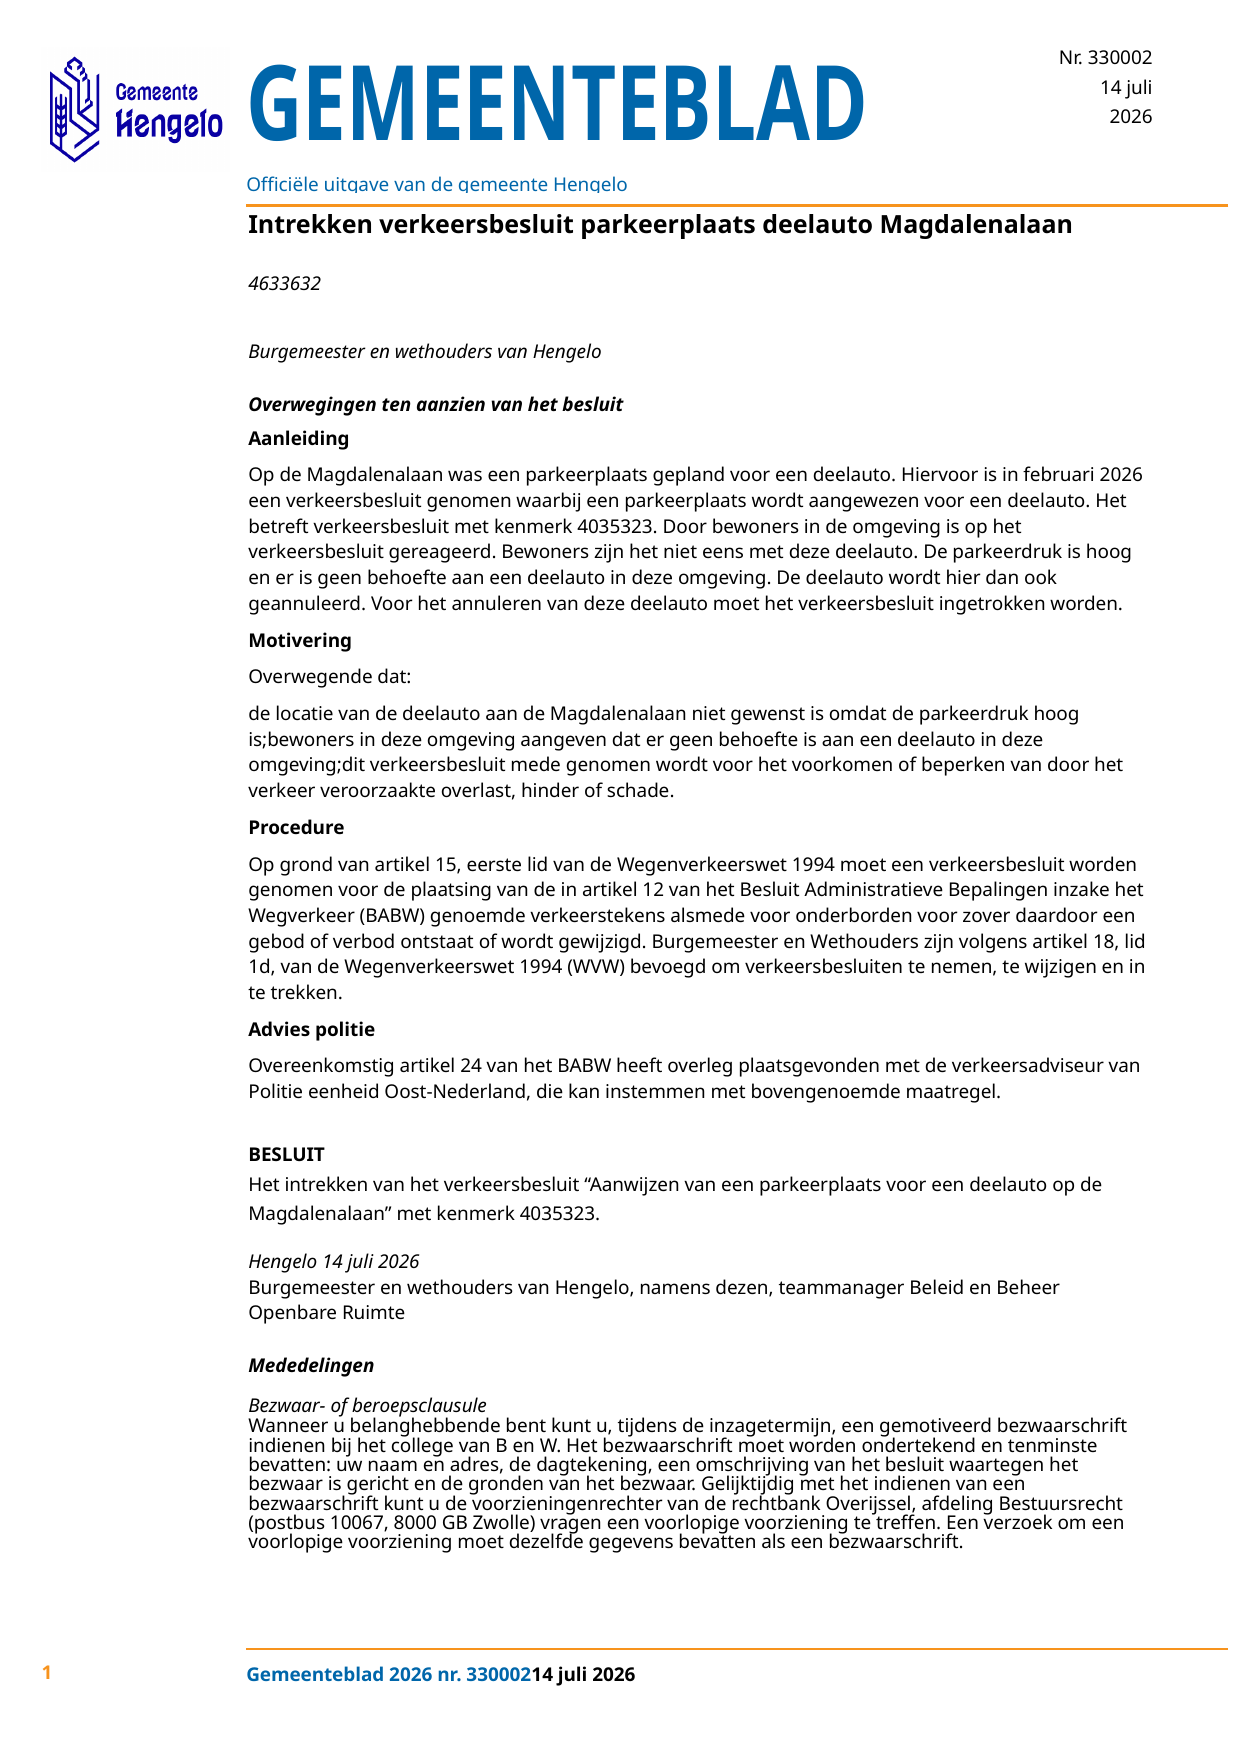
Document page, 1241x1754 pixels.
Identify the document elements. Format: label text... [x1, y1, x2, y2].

text Overeenkomstig artikel 24 van het BABW heeft overleg plaatsgevonden met de verkeersadviseur van Politie eenheid Oost-Nederland, die kan instemmen met bovengenoemde maatregel. [248, 1053, 1152, 1104]
picture [41, 47, 231, 172]
text Burgemeester en wethouders van Hengelo [248, 338, 1152, 364]
text Mededelingen [248, 1352, 1152, 1378]
text Bezwaar- of beroepsclausule [248, 1392, 1152, 1417]
text Overwegende dat: [248, 663, 1152, 689]
text Het intrekken van het verkeersbesluit “Aanwijzen van een parkeerplaats voor een deelauto op de Magdalenalaan” met kenmerk 4035323. [248, 1171, 1152, 1226]
text BESLUIT [248, 1141, 1152, 1167]
text Burgemeester en wethouders van Hengelo, namens dezen, teammanager Beleid en Beheer Openbare Ruimte [248, 1274, 1152, 1325]
text Op de Magdalenalaan was een parkeerplaats gepland voor een deelauto. Hiervoor is in februari 2026 een verkeersbesluit genomen waarbij een parkeerplaats wordt aangewezen voor een deelauto. Het betreft verkeersbesluit met kenmerk 4035323. Door bewoners in de omgeving is op het verkeersbesluit gereageerd. Bewoners zijn het niet eens met deze deelauto. De parkeerdruk is hoog en er is geen behoefte aan een deelauto in deze omgeving. De deelauto wordt hier dan ook geannuleerd. Voor het annuleren van deze deelauto moet het verkeersbesluit ingetrokken worden. [248, 462, 1152, 616]
text de locatie van de deelauto aan de Magdalenalaan niet gewenst is omdat de parkeerdruk hoog is;bewoners in deze omgeving aangeven dat er geen behoefte is aan een deelauto in deze omgeving;dit verkeersbesluit mede genomen wordt voor het voorkomen of beperken van door het verkeer veroorzaakte overlast, hinder of schade. [248, 700, 1152, 803]
text Overwegingen ten aanzien van het besluit [248, 391, 1152, 417]
text Procedure [248, 814, 1152, 840]
text Aanleiding [248, 425, 1152, 451]
text Motivering [248, 627, 1152, 653]
text Op grond van artikel 15, eerste lid van de Wegenverkeerswet 1994 moet een verkeersbesluit worden genomen voor de plaatsing van de in artikel 12 van het Besluit Administratieve Bepalingen inzake het Wegverkeer (BABW) genoemde verkeerstekens alsmede voor onderborden voor zover daardoor een gebod of verbod ontstaat of wordt gewijzigd. Burgemeester en Wethouders zijn volgens artikel 18, lid 1d, van de Wegenverkeerswet 1994 (WVW) bevoegd om verkeersbesluiten te nemen, te wijzigen en in te trekken. [248, 851, 1152, 1005]
text 4633632 [248, 270, 1152, 296]
text Advies politie [248, 1016, 1152, 1042]
text Intrekken verkeersbesluit parkeerplaats deelauto Magdalenalaan [248, 207, 1152, 241]
text Wanneer u belanghebbende bent kunt u, tijdens de inzagetermijn, een gemotiveerd bezwaarschrift indienen bij het college van B en W. Het bezwaarschrift moet worden ondertekend en tenminste bevatten: uw naam en adres, de dagtekening, een omschrijving van het besluit waartegen het bezwaar is gericht en de gronden van het bezwaar. Gelijktijdig met het indienen van een bezwaarschrift kunt u de voorzieningenrechter van de rechtbank Overijssel, afdeling Bestuursrecht (postbus 10067, 8000 GB Zwolle) vragen een voorlopige voorziening te treffen. Een verzoek om een voorlopige voorziening moet dezelfde gegevens bevatten als een bezwaarschrift. [248, 1417, 1152, 1552]
text Hengelo 14 juli 2026 [248, 1248, 1152, 1274]
